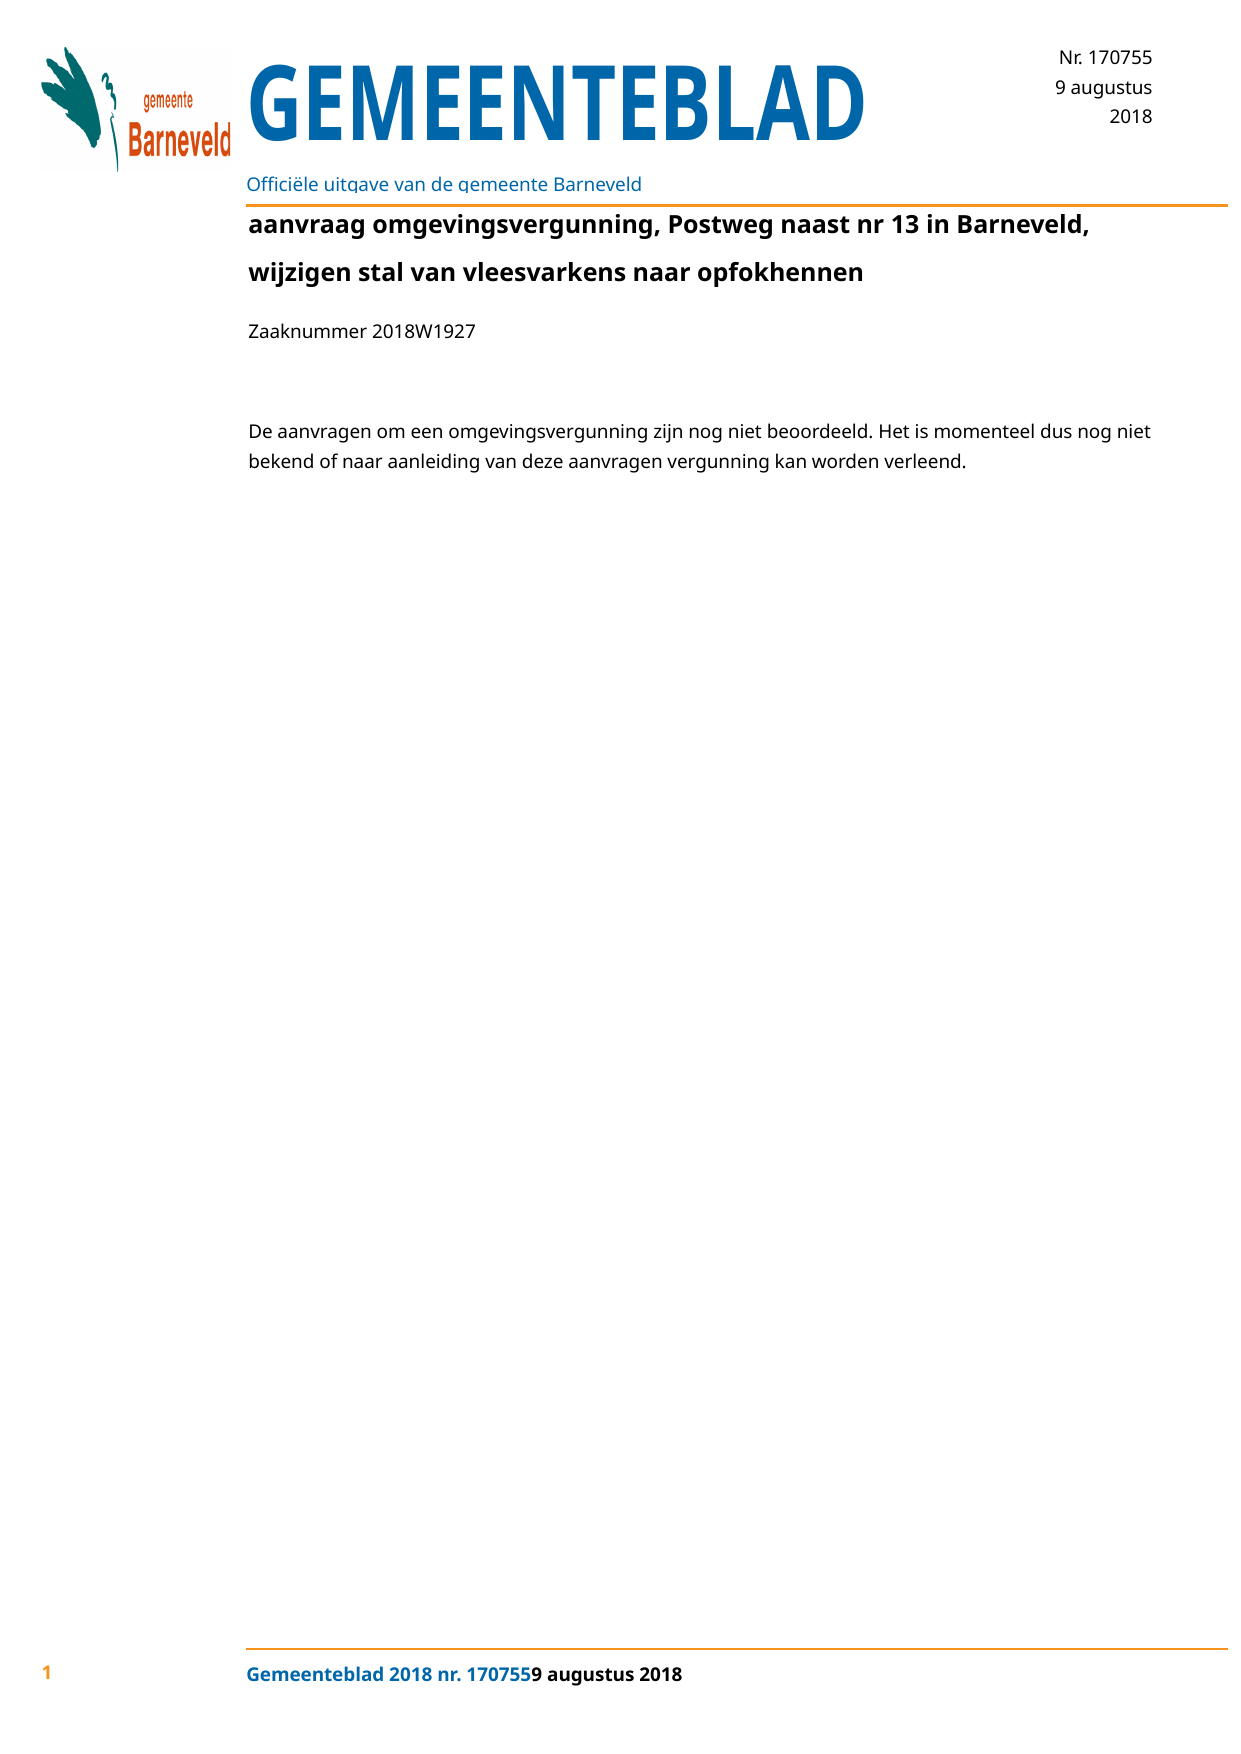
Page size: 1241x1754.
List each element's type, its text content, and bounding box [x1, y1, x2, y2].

text aanvraag omgevingsvergunning, Postweg naast nr 13 in Barneveld, wijzigen stal van vleesvarkens naar opfokhennen [248, 207, 1152, 288]
picture [41, 47, 231, 172]
text Zaaknummer 2018W1927 [248, 318, 1152, 344]
text De aanvragen om een omgevingsvergunning zijn nog niet beoordeeld. Het is momenteel dus nog niet bekend of naar aanleiding van deze aanvragen vergunning kan worden verleend. [248, 419, 1152, 474]
